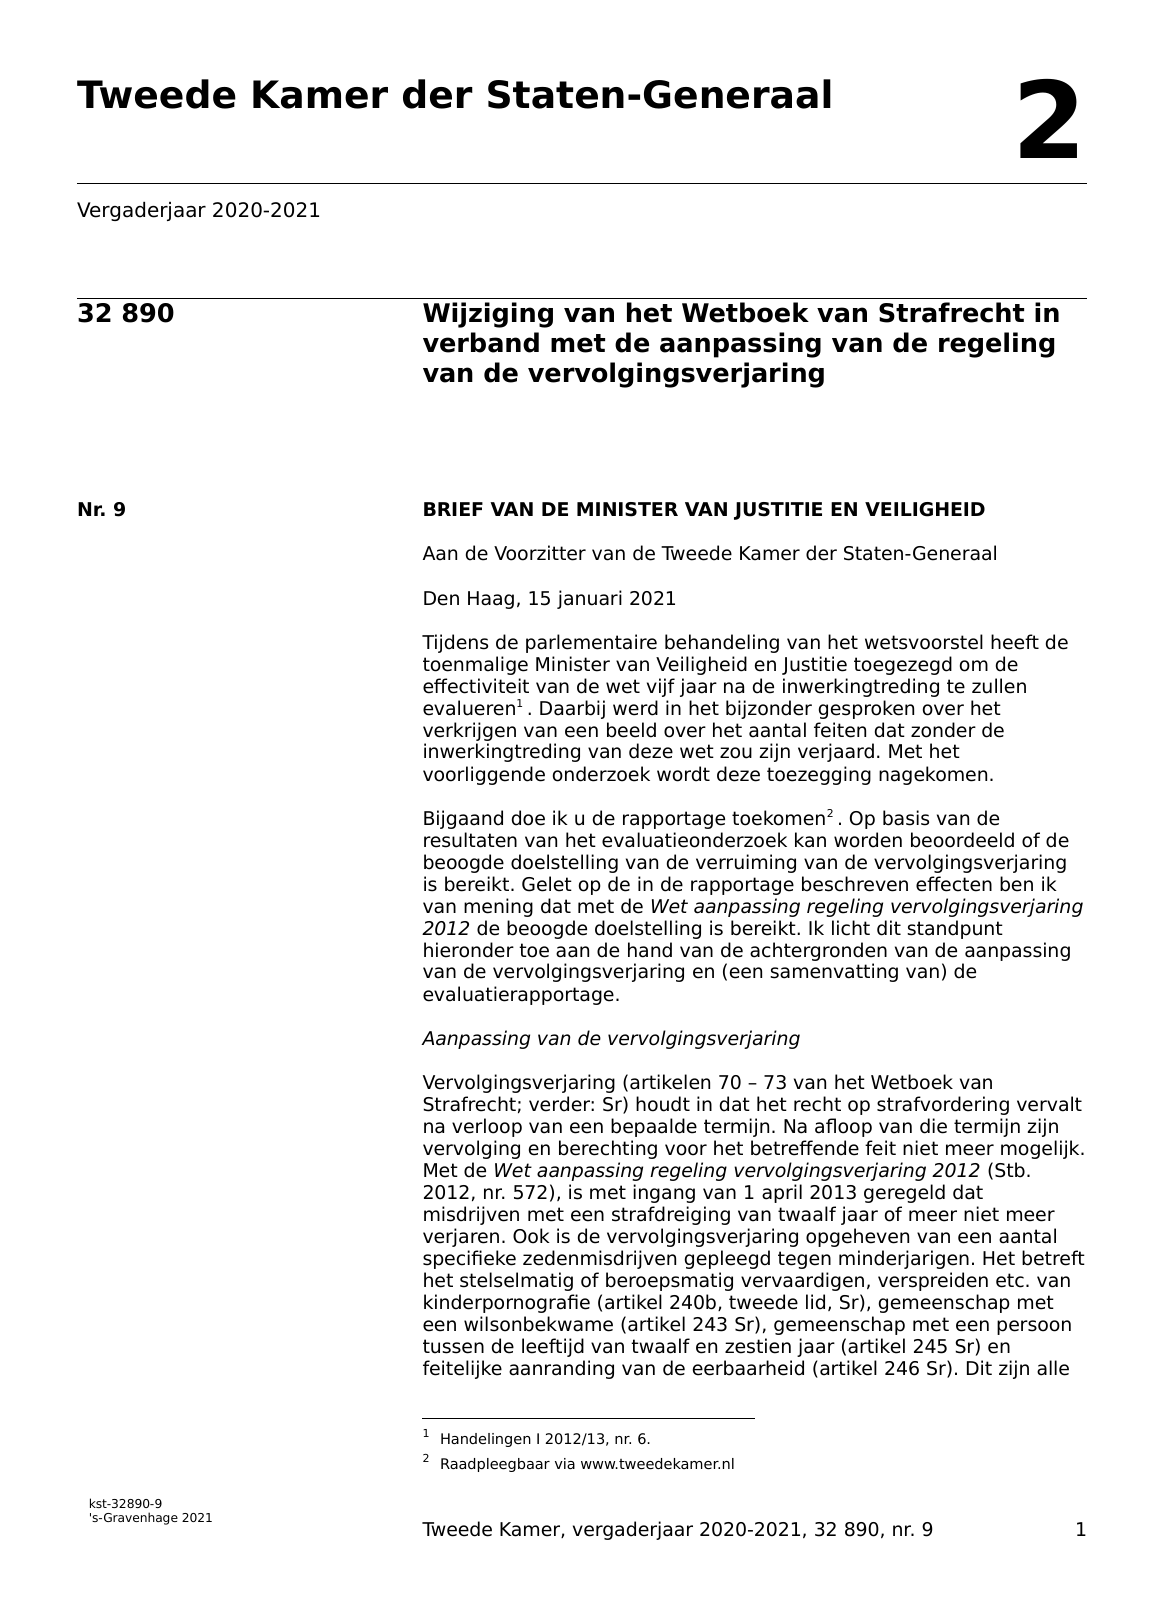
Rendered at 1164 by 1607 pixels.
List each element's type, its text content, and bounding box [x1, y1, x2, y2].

text Handelingen I 2012/13, nr. 6. [422, 1427, 1087, 1449]
text Bijgaand doe ik u de rapportage toekomen. Op basis van de resultaten van het evaluatieonderzoek kan worden beoordeeld of de beoogde doelstelling van de verruiming van de vervolgingsverjaring is bereikt. Gelet op de in de rapportage beschreven effecten ben ik van mening dat met de Wet aanpassing regeling vervolgingsverjaring 2012 de beoogde doelstelling is bereikt. Ik licht dit standpunt hieronder toe aan de hand van de achtergronden van de aanpassing van de vervolgingsverjaring en (een samenvatting van) de evaluatierapportage. [422, 808, 1087, 1005]
subtitle 32 890 Wijziging van het Wetboek van Strafrecht in verband met de aanpassing van de regeling van de vervolgingsverjaring [77, 299, 1087, 388]
text Raadpleegbaar via www.tweedekamer.nl [422, 1452, 1087, 1474]
subtitle Aanpassing van de vervolgingsverjaring [422, 1028, 1087, 1049]
text 's-Gravenhage 2021 [88, 1511, 323, 1525]
table_header Tweede Kamer der Staten-Generaal [77, 59, 886, 183]
text Aan de Voorzitter van de Tweede Kamer der Staten-Generaal [422, 543, 1087, 565]
text Vervolgingsverjaring (artikelen 70 – 73 van het Wetboek van Strafrecht; verder: Sr) houdt in dat het recht op strafvordering vervalt na verloop van een bepaalde termijn. Na afloop van die termijn zijn vervolging en berechting voor het betreffende feit niet meer mogelijk. Met de Wet aanpassing regeling vervolgingsverjaring 2012 (Stb. 2012, nr. 572), is met ingang van 1 april 2013 geregeld dat misdrijven met een strafdreiging van twaalf jaar of meer niet meer verjaren. Ook is de vervolgingsverjaring opgeheven van een aantal specifieke zedenmisdrijven gepleegd tegen minderjarigen. Het betreft het stelselmatig of beroepsmatig vervaardigen, verspreiden etc. van kinderpornografie (artikel 240b, tweede lid, Sr), gemeenschap met een wilsonbekwame (artikel 243 Sr), gemeenschap met een persoon tussen de leeftijd van twaalf en zestien jaar (artikel 245 Sr) en feitelijke aanranding van de eerbaarheid (artikel 246 Sr). Dit zijn alle [422, 1072, 1087, 1379]
table_cell Vergaderjaar 2020-2021 [77, 184, 1087, 298]
text Den Haag, 15 januari 2021 [422, 587, 1087, 609]
subtitle Nr. 9 BRIEF VAN DE MINISTER VAN JUSTITIE EN VEILIGHEID [77, 499, 1087, 521]
text kst-32890-9 [88, 1497, 323, 1511]
table_header 2 [886, 59, 1087, 183]
text Tijdens de parlementaire behandeling van het wetsvoorstel heeft de toenmalige Minister van Veiligheid en Justitie toegezegd om de effectiviteit van de wet vijf jaar na de inwerkingtreding te zullen evalueren. Daarbij werd in het bijzonder gesproken over het verkrijgen van een beeld over het aantal feiten dat zonder de inwerkingtreding van deze wet zou zijn verjaard. Met het voorliggende onderzoek wordt deze toezegging nagekomen. [422, 632, 1087, 785]
